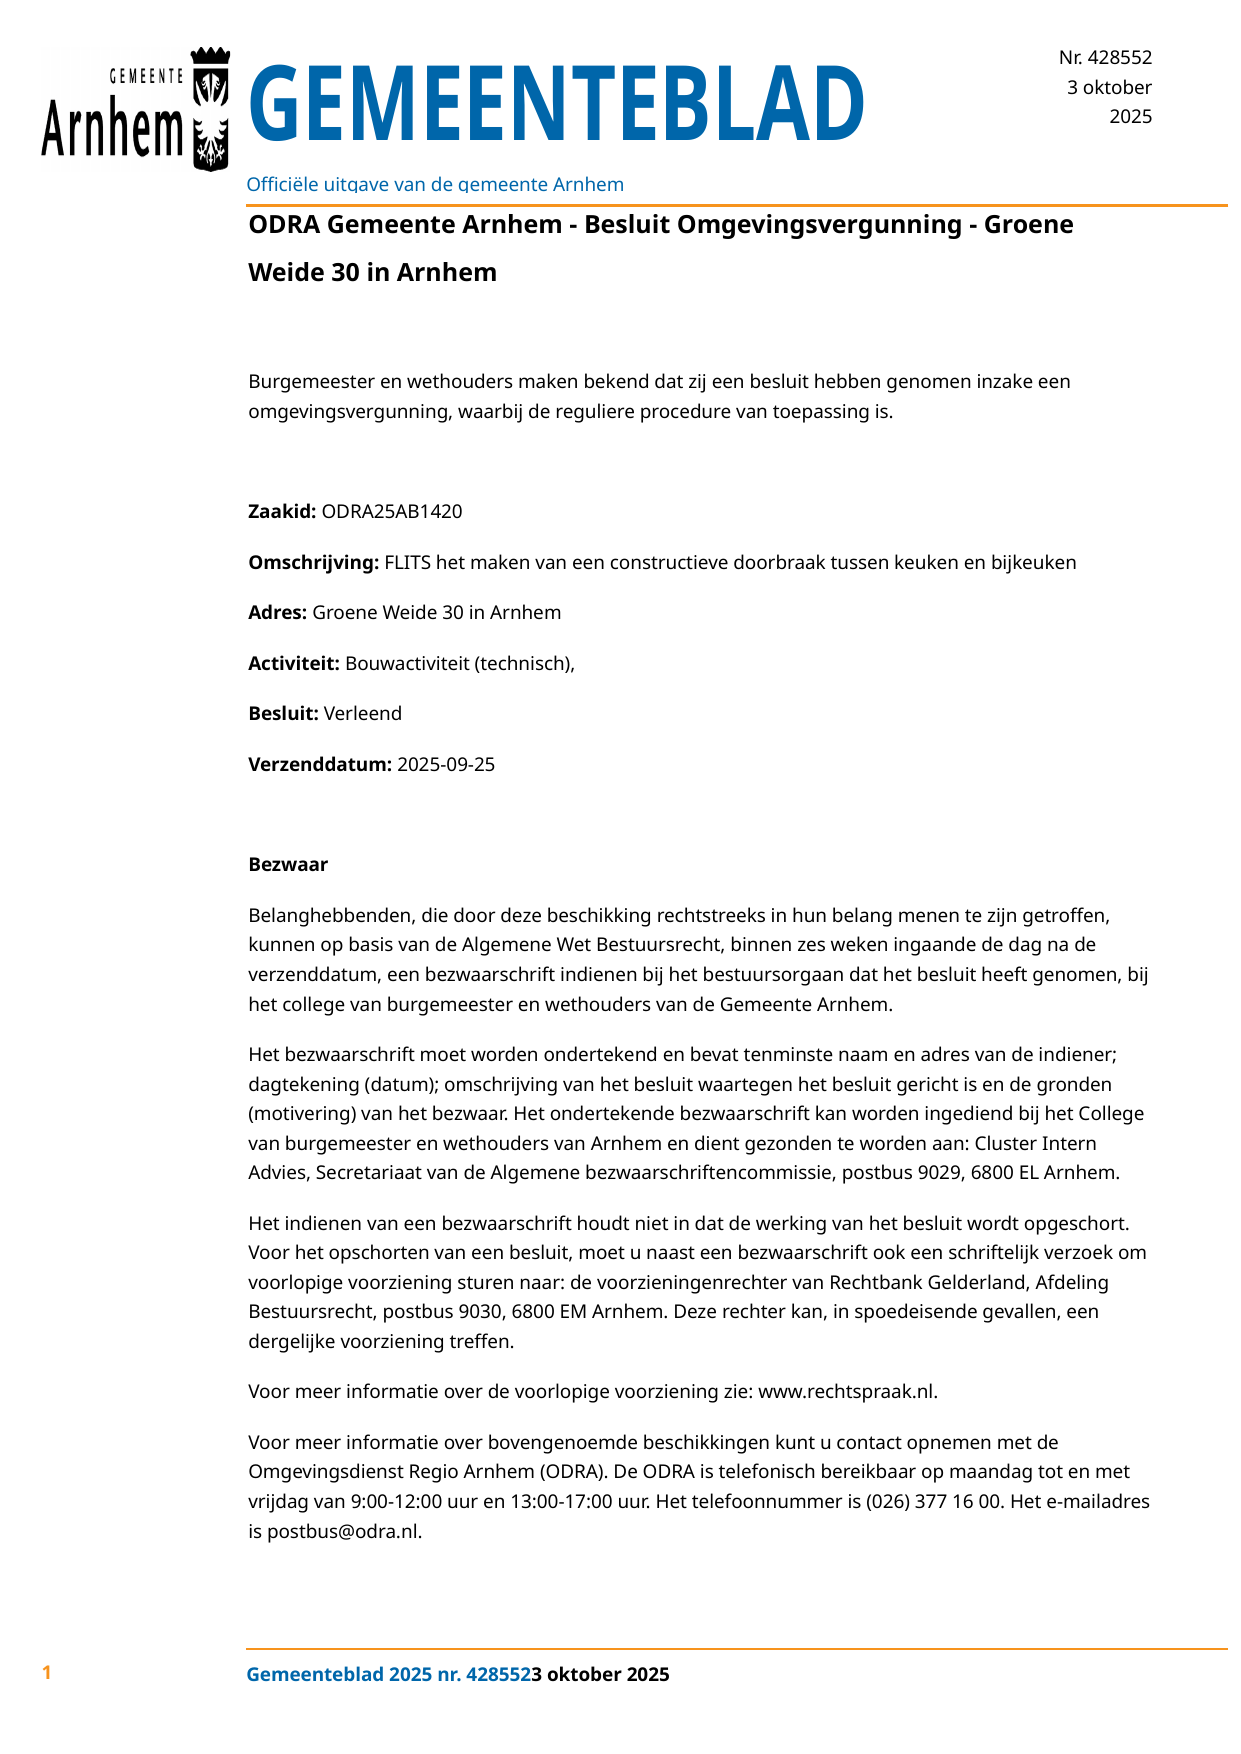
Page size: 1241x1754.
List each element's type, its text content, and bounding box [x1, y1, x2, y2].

text Zaakid: ODRA25AB1420 [248, 499, 1152, 524]
text Het bezwaarschrift moet worden ondertekend en bevat tenminste naam en adres van de indiener; dagtekening (datum); omschrijving van het besluit waartegen het besluit gericht is en de gronden (motivering) van het bezwaar. Het ondertekende bezwaarschrift kan worden ingediend bij het College van burgemeester en wethouders van Arnhem en dient gezonden te worden aan: Cluster Intern Advies, Secretariaat van de Algemene bezwaarschriftencommissie, postbus 9029, 6800 EL Arnhem. [248, 1041, 1152, 1185]
text Omschrijving: FLITS het maken van een constructieve doorbraak tussen keuken en bijkeuken [248, 549, 1152, 575]
text Voor meer informatie over de voorlopige voorziening zie: www.rechtspraak.nl. [248, 1379, 1152, 1404]
text Activiteit: Bouwactiviteit (technisch), [248, 650, 1152, 676]
text Adres: Groene Weide 30 in Arnhem [248, 599, 1152, 625]
text Het indienen van een bezwaarschrift houdt niet in dat de werking van het besluit wordt opgeschort. Voor het opschorten van een besluit, moet u naast een bezwaarschrift ook een schriftelijk verzoek om voorlopige voorziening sturen naar: de voorzieningenrechter van Rechtbank Gelderland, Afdeling Bestuursrecht, postbus 9030, 6800 EM Arnhem. Deze rechter kan, in spoedeisende gevallen, een dergelijke voorziening treffen. [248, 1210, 1152, 1354]
text Burgemeester en wethouders maken bekend dat zij een besluit hebben genomen inzake een omgevingsvergunning, waarbij de reguliere procedure van toepassing is. [248, 368, 1152, 424]
text ODRA Gemeente Arnhem - Besluit Omgevingsvergunning - Groene Weide 30 in Arnhem [248, 207, 1152, 288]
text Besluit: Verleend [248, 700, 1152, 726]
text Verzenddatum: 2025-09-25 [248, 751, 1152, 777]
picture [41, 47, 231, 172]
text Bezwaar [248, 852, 1152, 877]
text Voor meer informatie over bovengenoemde beschikkingen kunt u contact opnemen met de Omgevingsdienst Regio Arnhem (ODRA). De ODRA is telefonisch bereikbaar op maandag tot en met vrijdag van 9:00-12:00 uur en 13:00-17:00 uur. Het telefoonnummer is (026) 377 16 00. Het e-mailadres is postbus@odra.nl. [248, 1429, 1152, 1544]
text Belanghebbenden, die door deze beschikking rechtstreeks in hun belang menen te zijn getroffen, kunnen op basis van de Algemene Wet Bestuursrecht, binnen zes weken ingaande de dag na de verzenddatum, een bezwaarschrift indienen bij het bestuursorgaan dat het besluit heeft genomen, bij het college van burgemeester en wethouders van de Gemeente Arnhem. [248, 902, 1152, 1017]
